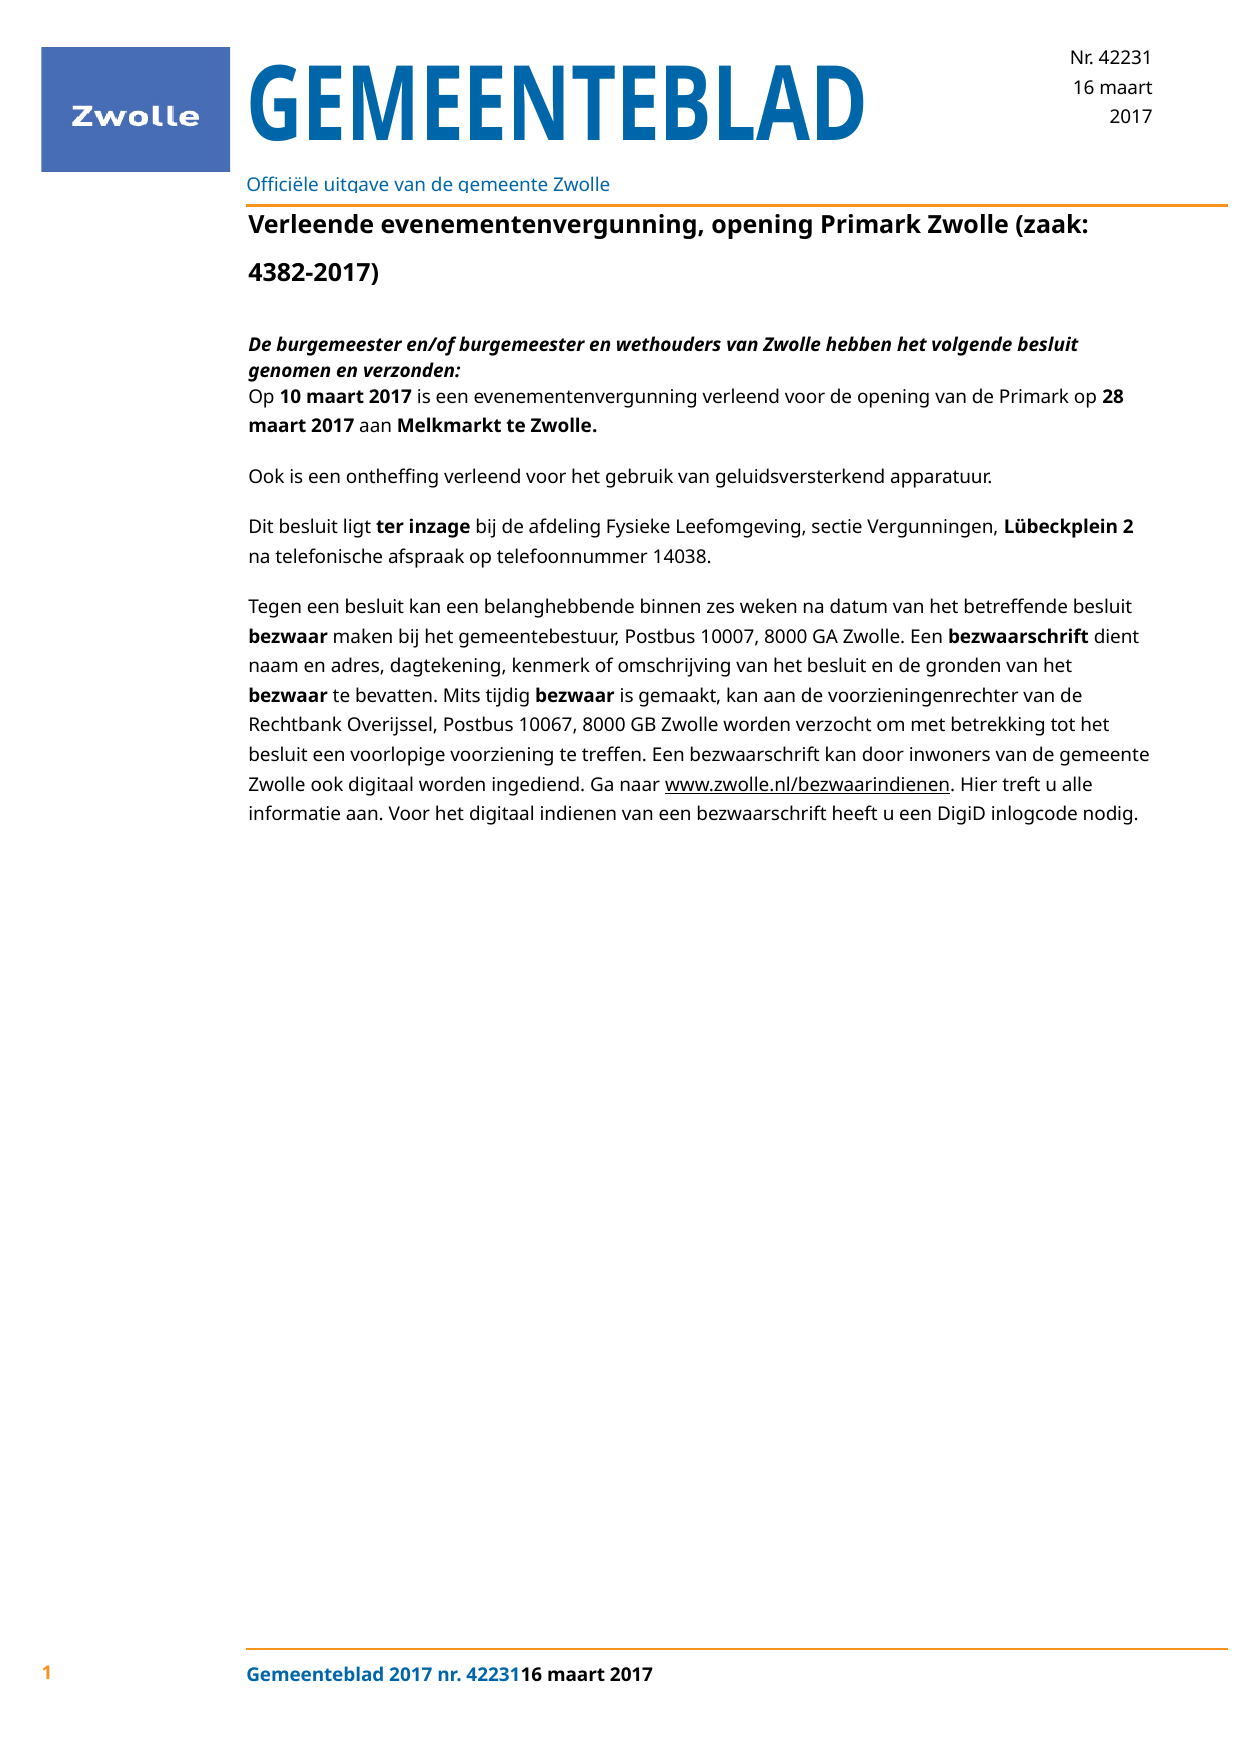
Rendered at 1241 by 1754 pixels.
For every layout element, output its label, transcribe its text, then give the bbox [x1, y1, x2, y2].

text Ook is een ontheffing verleend voor het gebruik van geluidsversterkend apparatuur. [248, 463, 1152, 489]
text Tegen een besluit kan een belanghebbende binnen zes weken na datum van het betreffende besluit bezwaar maken bij het gemeentebestuur, Postbus 10007, 8000 GA Zwolle. Een bezwaarschrift dient naam en adres, dagtekening, kenmerk of omschrijving van het besluit en de gronden van het bezwaar te bevatten. Mits tijdig bezwaar is gemaakt, kan aan de voorzieningenrechter van de Rechtbank Overijssel, Postbus 10067, 8000 GB Zwolle worden verzocht om met betrekking tot het besluit een voorlopige voorziening te treffen. Een bezwaarschrift kan door inwoners van de gemeente Zwolle ook digitaal worden ingediend. Ga naar www.zwolle.nl/bezwaarindienen. Hier treft u alle informatie aan. Voor het digitaal indienen van een bezwaarschrift heeft u een DigiD inlogcode nodig. [248, 593, 1152, 826]
text De burgemeester en/of burgemeester en wethouders van Zwolle hebben het volgende besluit genomen en verzonden: [248, 331, 1152, 383]
text Dit besluit ligt ter inzage bij de afdeling Fysieke Leefomgeving, sectie Vergunningen, Lübeckplein 2 na telefonische afspraak op telefoonnummer 14038. [248, 513, 1152, 569]
text Op 10 maart 2017 is een evenementenvergunning verleend voor de opening van de Primark op 28 maart 2017 aan Melkmarkt te Zwolle. [248, 383, 1152, 438]
picture [41, 47, 231, 172]
text Verleende evenementenvergunning, opening Primark Zwolle (zaak: 4382-2017) [248, 207, 1152, 288]
